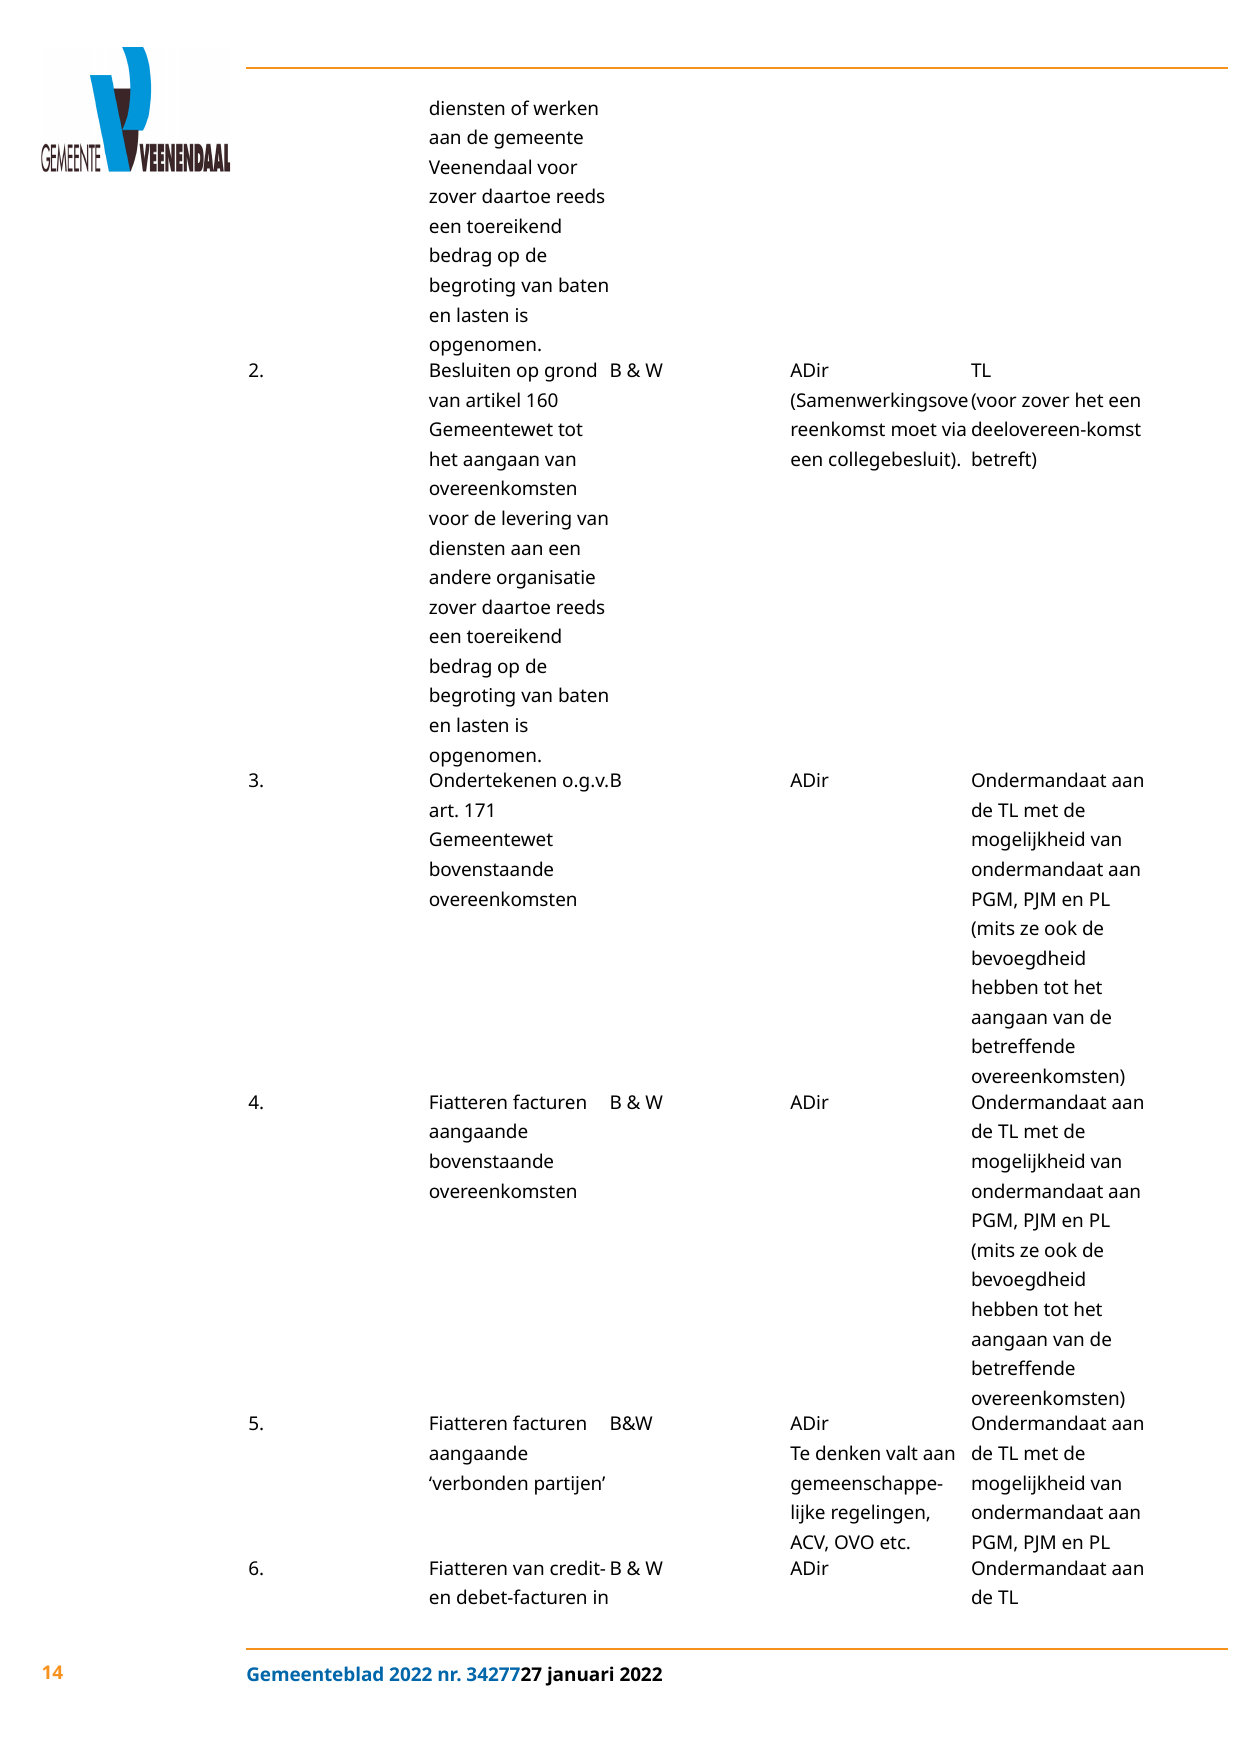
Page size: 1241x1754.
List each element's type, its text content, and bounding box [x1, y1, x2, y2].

picture [123, 47, 231, 172]
table_cell B & W [609, 1555, 790, 1610]
table_cell Ondermandaat aan de TL met de mogelijkheid van ondermandaat aan PGM, PJM en PL [971, 1411, 1152, 1555]
table_cell ADir (Samenwerkingsovereenkomst moet via een collegebesluit). [790, 357, 971, 767]
table_cell B & W [609, 1089, 790, 1411]
table_cell Ondermandaat aan de TL [971, 1555, 1152, 1610]
table_cell [609, 95, 790, 357]
table_cell 6. [248, 1555, 429, 1610]
table_cell Fiatteren facturen aangaande ‘verbonden partijen’ [429, 1411, 609, 1555]
table_cell [971, 95, 1152, 357]
table_cell Ondermandaat aan de TL met de mogelijkheid van ondermandaat aan PGM, PJM en PL (mits ze ook de bevoegdheid hebben tot het aangaan van de betreffende overeenkomsten) [971, 768, 1152, 1089]
table_cell Ondermandaat aan de TL met de mogelijkheid van ondermandaat aan PGM, PJM en PL (mits ze ook de bevoegdheid hebben tot het aangaan van de betreffende overeenkomsten) [971, 1089, 1152, 1411]
table_cell Besluiten op grond van artikel 160 Gemeentewet tot het aangaan van overeenkomsten voor de levering van diensten aan een andere organisatie zover daartoe reeds een toereikend bedrag op de begroting van baten en lasten is opgenomen. [429, 357, 609, 767]
table_cell 4. [248, 1089, 429, 1411]
table_cell 5. [248, 1411, 429, 1555]
table_cell 3. [248, 768, 429, 1089]
table_cell diensten of werken aan de gemeente Veenendaal voor zover daartoe reeds een toereikend bedrag op de begroting van baten en lasten is opgenomen. [429, 95, 609, 357]
table_cell ADir Te denken valt aan gemeenschappe-lijke regelingen, ACV, OVO etc. [790, 1411, 971, 1555]
table_cell Fiatteren facturen aangaande bovenstaande overeenkomsten [429, 1089, 609, 1411]
table_cell [790, 95, 971, 357]
table_cell B & W [609, 357, 790, 767]
table_cell ADir [790, 1089, 971, 1411]
table_cell ADir [790, 768, 971, 1089]
table_cell 2. [248, 357, 429, 767]
table_cell TL (voor zover het een deelovereen-komst betreft) [971, 357, 1152, 767]
table_cell B&W [609, 1411, 790, 1555]
table_cell ADir [790, 1555, 971, 1610]
table_cell Ondertekenen o.g.v. art. 171 Gemeentewet bovenstaande overeenkomsten [429, 768, 609, 1089]
table_cell [248, 95, 429, 357]
picture [41, 47, 130, 172]
table_cell B [609, 768, 790, 1089]
table_cell Fiatteren van credit- en debet-facturen in [429, 1555, 609, 1610]
